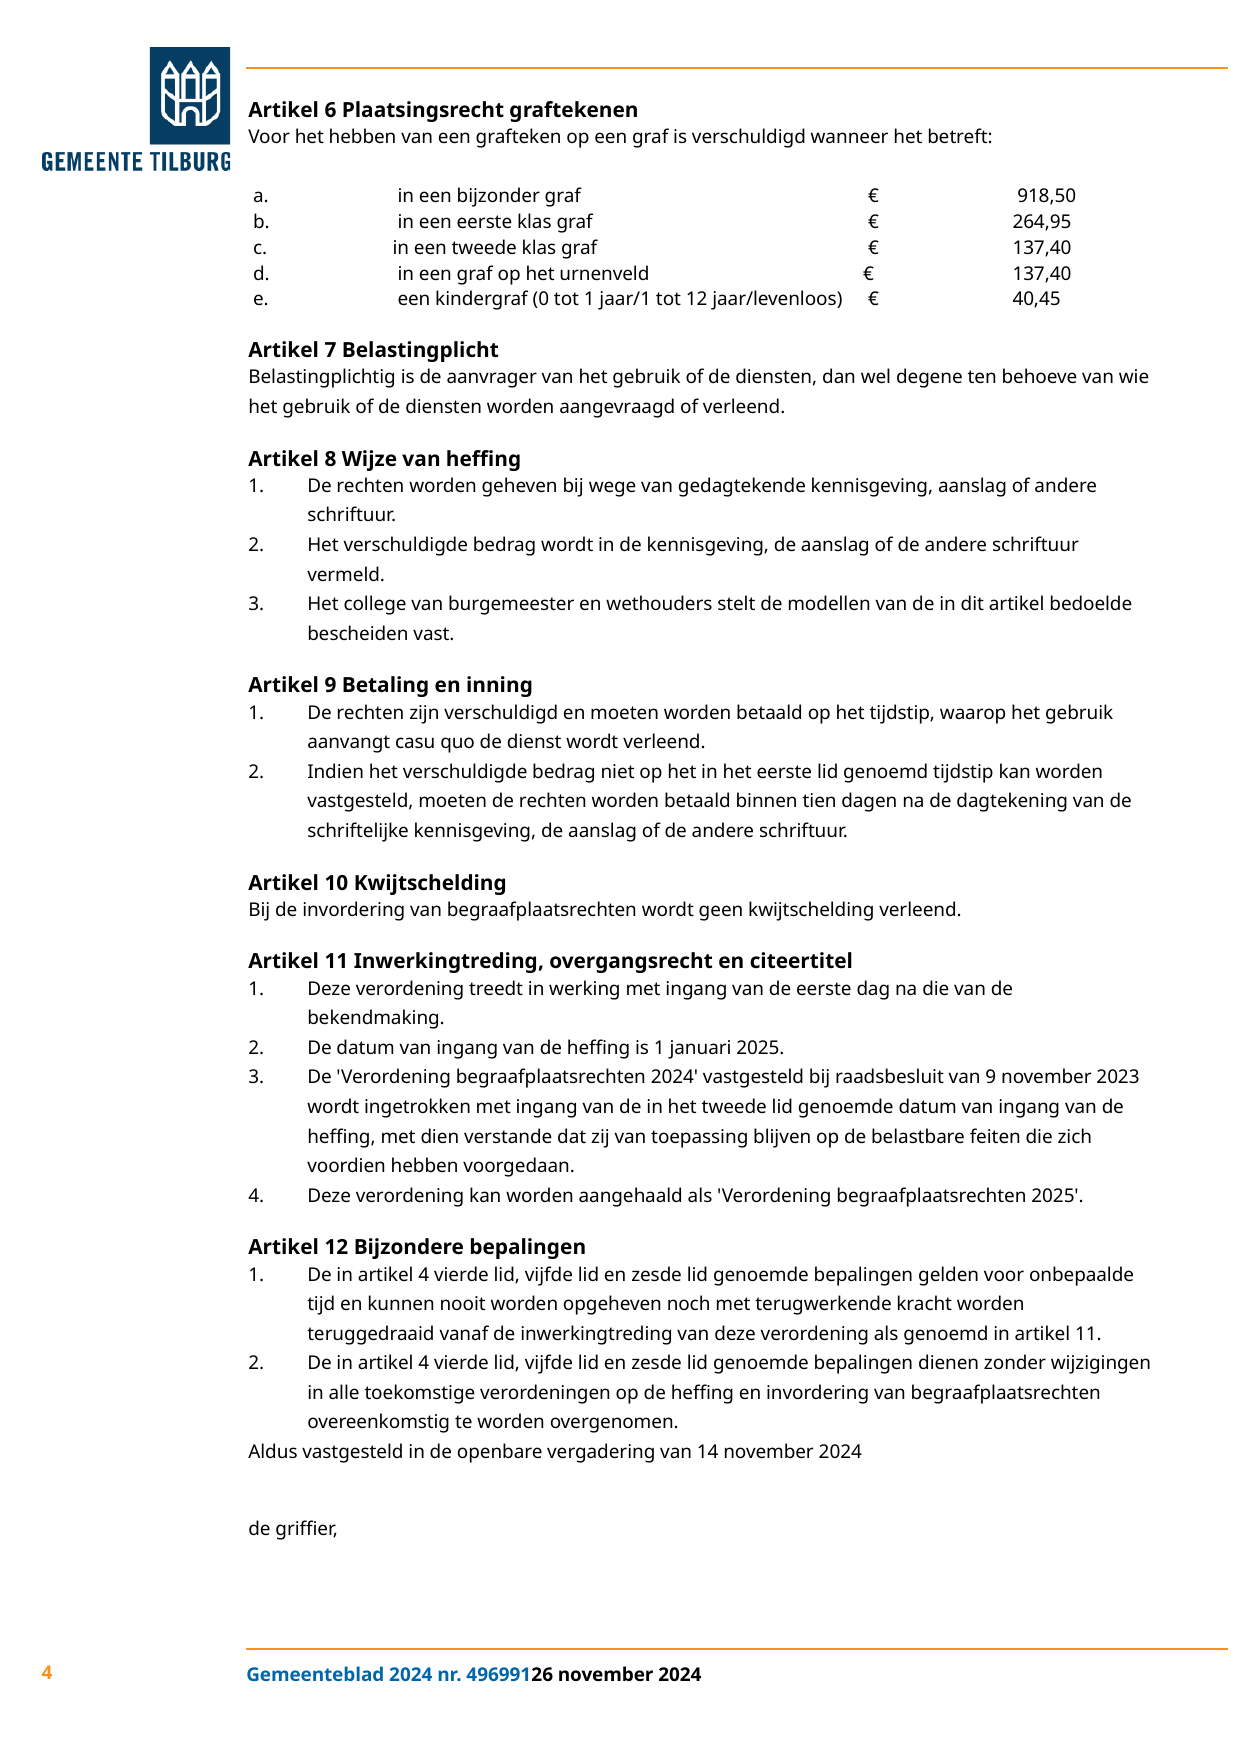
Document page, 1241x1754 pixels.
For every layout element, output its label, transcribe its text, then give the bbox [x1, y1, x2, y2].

table_cell een kindergraf (0 tot 1 jaar/1 tot 12 jaar/levenloos) [392, 285, 863, 311]
table_header 918,50 [1007, 183, 1152, 208]
table_cell € [863, 234, 1007, 260]
text Artikel 7 Belastingplicht [248, 335, 1152, 364]
list Indien het verschuldigde bedrag niet op het in het eerste lid genoemd tijdstip kan worden vastgesteld, moeten de rechten worden betaald binnen tien dagen na de dagtekening van de schriftelijke kennisgeving, de aanslag of de andere schriftuur. [248, 758, 1152, 843]
text Artikel 8 Wijze van heffing [248, 444, 1152, 472]
text Artikel 9 Betaling en inning [248, 670, 1152, 699]
text de griffier, [248, 1516, 1152, 1541]
table_cell in een graf op het urnenveld [392, 260, 863, 285]
picture [41, 47, 231, 172]
list De rechten worden geheven bij wege van gedagtekende kennisgeving, aanslag of andere schriftuur. [248, 472, 1152, 527]
text Artikel 10 Kwijtschelding [248, 868, 1152, 896]
table_cell 264,95 [1007, 208, 1152, 234]
text Artikel 11 Inwerkingtreding, overgangsrecht en citeertitel [248, 946, 1152, 975]
list De in artikel 4 vierde lid, vijfde lid en zesde lid genoemde bepalingen dienen zonder wijzigingen in alle toekomstige verordeningen op de heffing en invordering van begraafplaatsrechten overeenkomstig te worden overgenomen. [248, 1349, 1152, 1434]
list Het verschuldigde bedrag wordt in de kennisgeving, de aanslag of de andere schriftuur vermeld. [248, 531, 1152, 587]
table_cell € [863, 260, 1007, 285]
table_cell 137,40 [1007, 234, 1152, 260]
list Deze verordening treedt in werking met ingang van de eerste dag na die van de bekendmaking. [248, 975, 1152, 1030]
list De 'Verordening begraafplaatsrechten 2024' vastgesteld bij raadsbesluit van 9 november 2023 wordt ingetrokken met ingang van de in het tweede lid genoemde datum van ingang van de heffing, met dien verstande dat zij van toepassing blijven op de belastbare feiten die zich voordien hebben voorgedaan. [248, 1064, 1152, 1178]
table_cell c. [248, 234, 392, 260]
list De in artikel 4 vierde lid, vijfde lid en zesde lid genoemde bepalingen gelden voor onbepaalde tijd en kunnen nooit worden opgeheven noch met terugwerkende kracht worden teruggedraaid vanaf de inwerkingtreding van deze verordening als genoemd in artikel 11. [248, 1261, 1152, 1346]
list Het college van burgemeester en wethouders stelt de modellen van de in dit artikel bedoelde bescheiden vast. [248, 590, 1152, 646]
table_cell 40,45 [1007, 285, 1152, 311]
text Voor het hebben van een grafteken op een graf is verschuldigd wanneer het betreft: [248, 123, 1152, 149]
text Artikel 12 Bijzondere bepalingen [248, 1232, 1152, 1261]
table_cell e. [248, 285, 392, 311]
table_cell in een eerste klas graf [392, 208, 863, 234]
text Bij de invordering van begraafplaatsrechten wordt geen kwijtschelding verleend. [248, 896, 1152, 922]
table_cell b. [248, 208, 392, 234]
table_header a. [248, 183, 392, 208]
text Aldus vastgesteld in de openbare vergadering van 14 november 2024 [248, 1438, 1152, 1464]
table_header in een bijzonder graf [392, 183, 863, 208]
text Belastingplichtig is de aanvrager van het gebruik of de diensten, dan wel degene ten behoeve van wie het gebruik of de diensten worden aangevraagd of verleend. [248, 364, 1152, 419]
table_cell 137,40 [1007, 260, 1152, 285]
table_header € [863, 183, 1007, 208]
list Deze verordening kan worden aangehaald als 'Verordening begraafplaatsrechten 2025'. [248, 1182, 1152, 1208]
table_cell in een tweede klas graf [392, 234, 863, 260]
table_cell € [863, 285, 1007, 311]
list De datum van ingang van de heffing is 1 januari 2025. [248, 1034, 1152, 1060]
table_cell d. [248, 260, 392, 285]
table_cell € [863, 208, 1007, 234]
list De rechten zijn verschuldigd en moeten worden betaald op het tijdstip, waarop het gebruik aanvangt casu quo de dienst wordt verleend. [248, 699, 1152, 754]
text Artikel 6 Plaatsingsrecht graftekenen [248, 95, 1152, 123]
